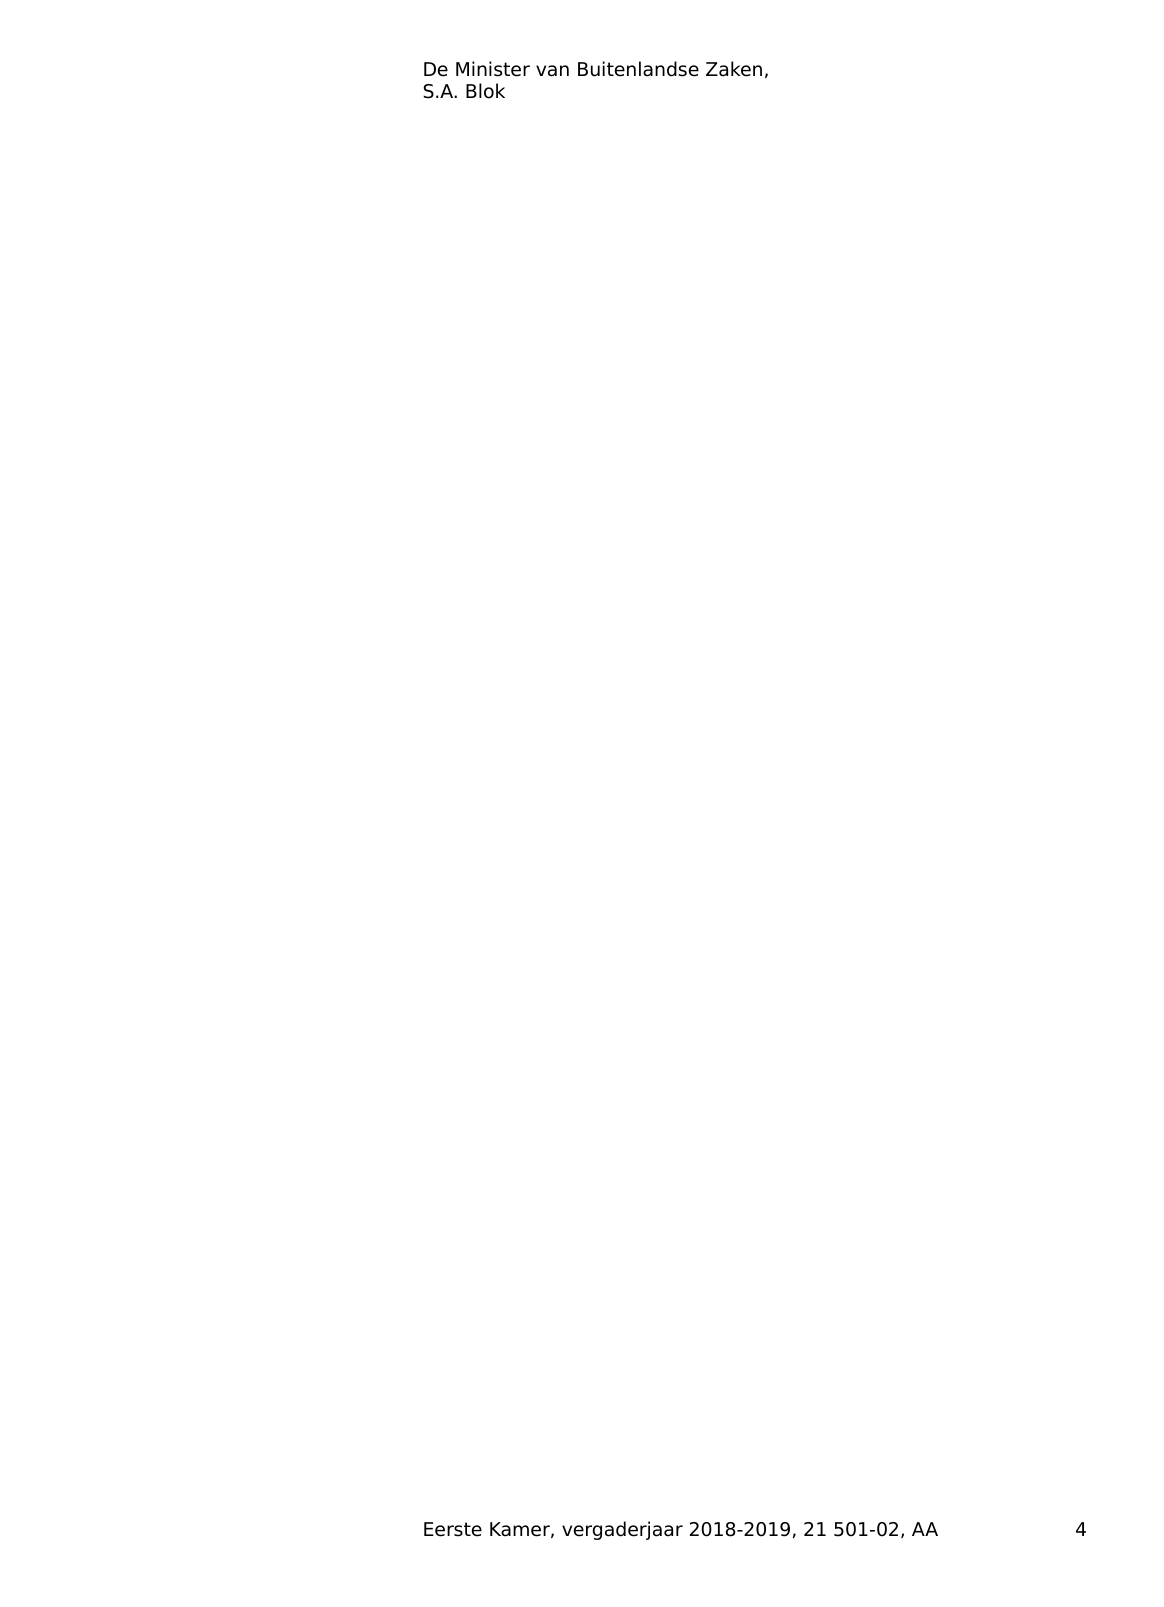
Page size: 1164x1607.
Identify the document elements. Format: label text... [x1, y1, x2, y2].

text De Minister van Buitenlandse Zaken, S.A. Blok [422, 59, 1087, 103]
